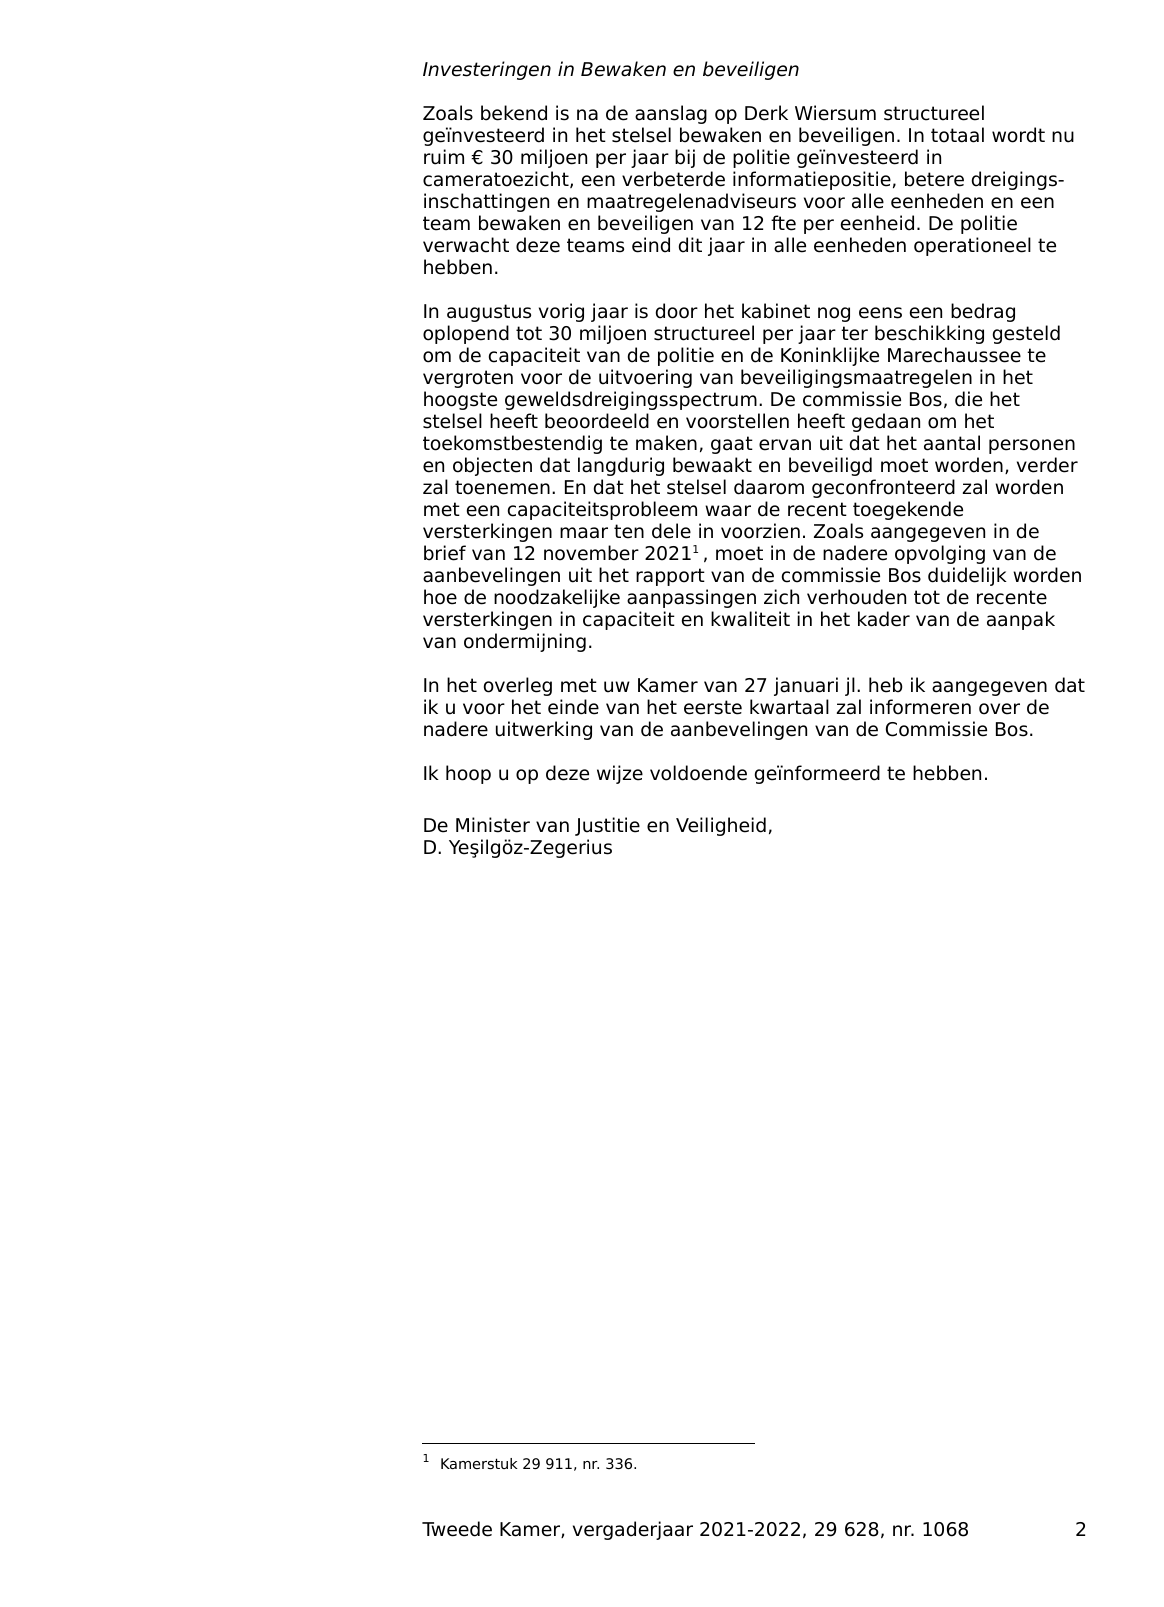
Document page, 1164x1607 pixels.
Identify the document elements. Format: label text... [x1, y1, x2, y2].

subtitle Investeringen in Bewaken en beveiligen [422, 59, 1087, 81]
text In augustus vorig jaar is door het kabinet nog eens een bedrag oplopend tot 30 miljoen structureel per jaar ter beschikking gesteld om de capaciteit van de politie en de Koninklijke Marechaussee te vergroten voor de uitvoering van beveiligingsmaatregelen in het hoogste geweldsdreigingsspectrum. De commissie Bos, die het stelsel heeft beoordeeld en voorstellen heeft gedaan om het toekomstbestendig te maken, gaat ervan uit dat het aantal personen en objecten dat langdurig bewaakt en beveiligd moet worden, verder zal toenemen. En dat het stelsel daarom geconfronteerd zal worden met een capaciteitsprobleem waar de recent toegekende versterkingen maar ten dele in voorzien. Zoals aangegeven in de brief van 12 november 2021, moet in de nadere opvolging van de aanbevelingen uit het rapport van de commissie Bos duidelijk worden hoe de noodzakelijke aanpassingen zich verhouden tot de recente versterkingen in capaciteit en kwaliteit in het kader van de aanpak van ondermijning. [422, 301, 1087, 653]
text Ik hoop u op deze wijze voldoende geïnformeerd te hebben. [422, 763, 1087, 785]
text Kamerstuk 29 911, nr. 336. [422, 1452, 1087, 1474]
text In het overleg met uw Kamer van 27 januari jl. heb ik aangegeven dat ik u voor het einde van het eerste kwartaal zal informeren over de nadere uitwerking van de aanbevelingen van de Commissie Bos. [422, 675, 1087, 741]
text De Minister van Justitie en Veiligheid, D. Yeşilgöz-Zegerius [422, 815, 1087, 859]
text Zoals bekend is na de aanslag op Derk Wiersum structureel geïnvesteerd in het stelsel bewaken en beveiligen. In totaal wordt nu ruim € 30 miljoen per jaar bij de politie geïnvesteerd in cameratoezicht, een verbeterde informatiepositie, betere dreigings-inschattingen en maatregelenadviseurs voor alle eenheden en een team bewaken en beveiligen van 12 fte per eenheid. De politie verwacht deze teams eind dit jaar in alle eenheden operationeel te hebben. [422, 103, 1087, 279]
